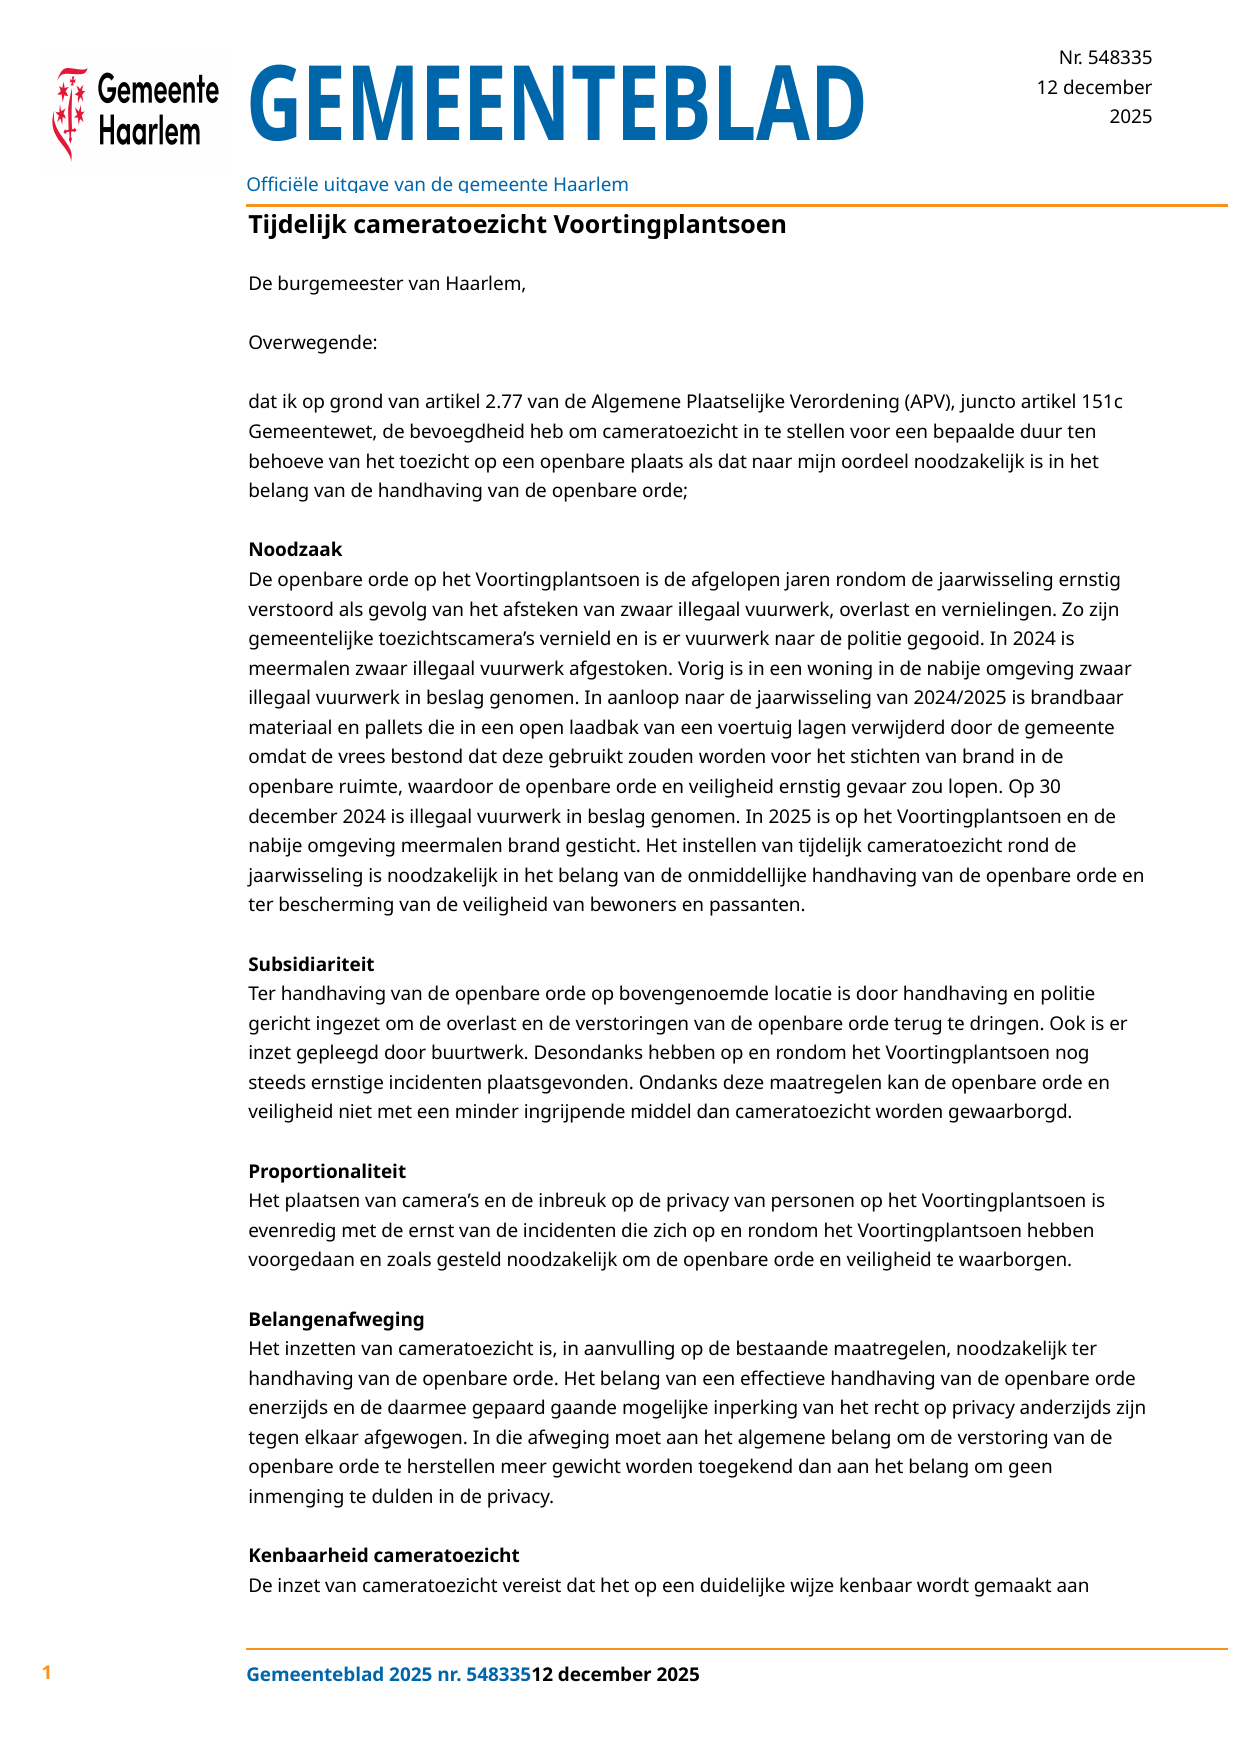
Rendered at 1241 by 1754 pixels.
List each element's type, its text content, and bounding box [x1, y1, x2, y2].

text Ter handhaving van de openbare orde op bovengenoemde locatie is door handhaving en politie gericht ingezet om de overlast en de verstoringen van de openbare orde terug te dringen. Ook is er inzet gepleegd door buurtwerk. Desondanks hebben op en rondom het Voortingplantsoen nog steeds ernstige incidenten plaatsgevonden. Ondanks deze maatregelen kan de openbare orde en veiligheid niet met een minder ingrijpende middel dan cameratoezicht worden gewaarborgd. [248, 980, 1152, 1124]
text Noodzaak [248, 537, 1152, 562]
text dat ik op grond van artikel 2.77 van de Algemene Plaatselijke Verordening (APV), juncto artikel 151c Gemeentewet, de bevoegdheid heb om cameratoezicht in te stellen voor een bepaalde duur ten behoeve van het toezicht op een openbare plaats als dat naar mijn oordeel noodzakelijk is in het belang van de handhaving van de openbare orde; [248, 389, 1152, 503]
text De openbare orde op het Voortingplantsoen is de afgelopen jaren rondom de jaarwisseling ernstig verstoord als gevolg van het afsteken van zwaar illegaal vuurwerk, overlast en vernielingen. Zo zijn gemeentelijke toezichtscamera’s vernield en is er vuurwerk naar de politie gegooid. In 2024 is meermalen zwaar illegaal vuurwerk afgestoken. Vorig is in een woning in de nabije omgeving zwaar illegaal vuurwerk in beslag genomen. In aanloop naar de jaarwisseling van 2024/2025 is brandbaar materiaal en pallets die in een open laadbak van een voertuig lagen verwijderd door de gemeente omdat de vrees bestond dat deze gebruikt zouden worden voor het stichten van brand in de openbare ruimte, waardoor de openbare orde en veiligheid ernstig gevaar zou lopen. Op 30 december 2024 is illegaal vuurwerk in beslag genomen. In 2025 is op het Voortingplantsoen en de nabije omgeving meermalen brand gesticht. Het instellen van tijdelijk cameratoezicht rond de jaarwisseling is noodzakelijk in het belang van de onmiddellijke handhaving van de openbare orde en ter bescherming van de veiligheid van bewoners en passanten. [248, 566, 1152, 917]
text Kenbaarheid cameratoezicht [248, 1542, 1152, 1568]
text De burgemeester van Haarlem, [248, 270, 1152, 296]
text Subsidiariteit [248, 951, 1152, 976]
text Proportionaliteit [248, 1158, 1152, 1183]
text Tijdelijk cameratoezicht Voortingplantsoen [248, 207, 1152, 241]
text Het plaatsen van camera’s en de inbreuk op de privacy van personen op het Voortingplantsoen is evenredig met de ernst van de incidenten die zich op en rondom het Voortingplantsoen hebben voorgedaan en zoals gesteld noodzakelijk om de openbare orde en veiligheid te waarborgen. [248, 1187, 1152, 1272]
text Belangenafweging [248, 1306, 1152, 1331]
text Het inzetten van cameratoezicht is, in aanvulling op de bestaande maatregelen, noodzakelijk ter handhaving van de openbare orde. Het belang van een effectieve handhaving van de openbare orde enerzijds en de daarmee gepaard gaande mogelijke inperking van het recht op privacy anderzijds zijn tegen elkaar afgewogen. In die afweging moet aan het algemene belang om de verstoring van de openbare orde te herstellen meer gewicht worden toegekend dan aan het belang om geen inmenging te dulden in de privacy. [248, 1335, 1152, 1509]
picture [41, 47, 231, 172]
text De inzet van cameratoezicht vereist dat het op een duidelijke wijze kenbaar wordt gemaakt aan [248, 1572, 1152, 1598]
text Overwegende: [248, 329, 1152, 355]
